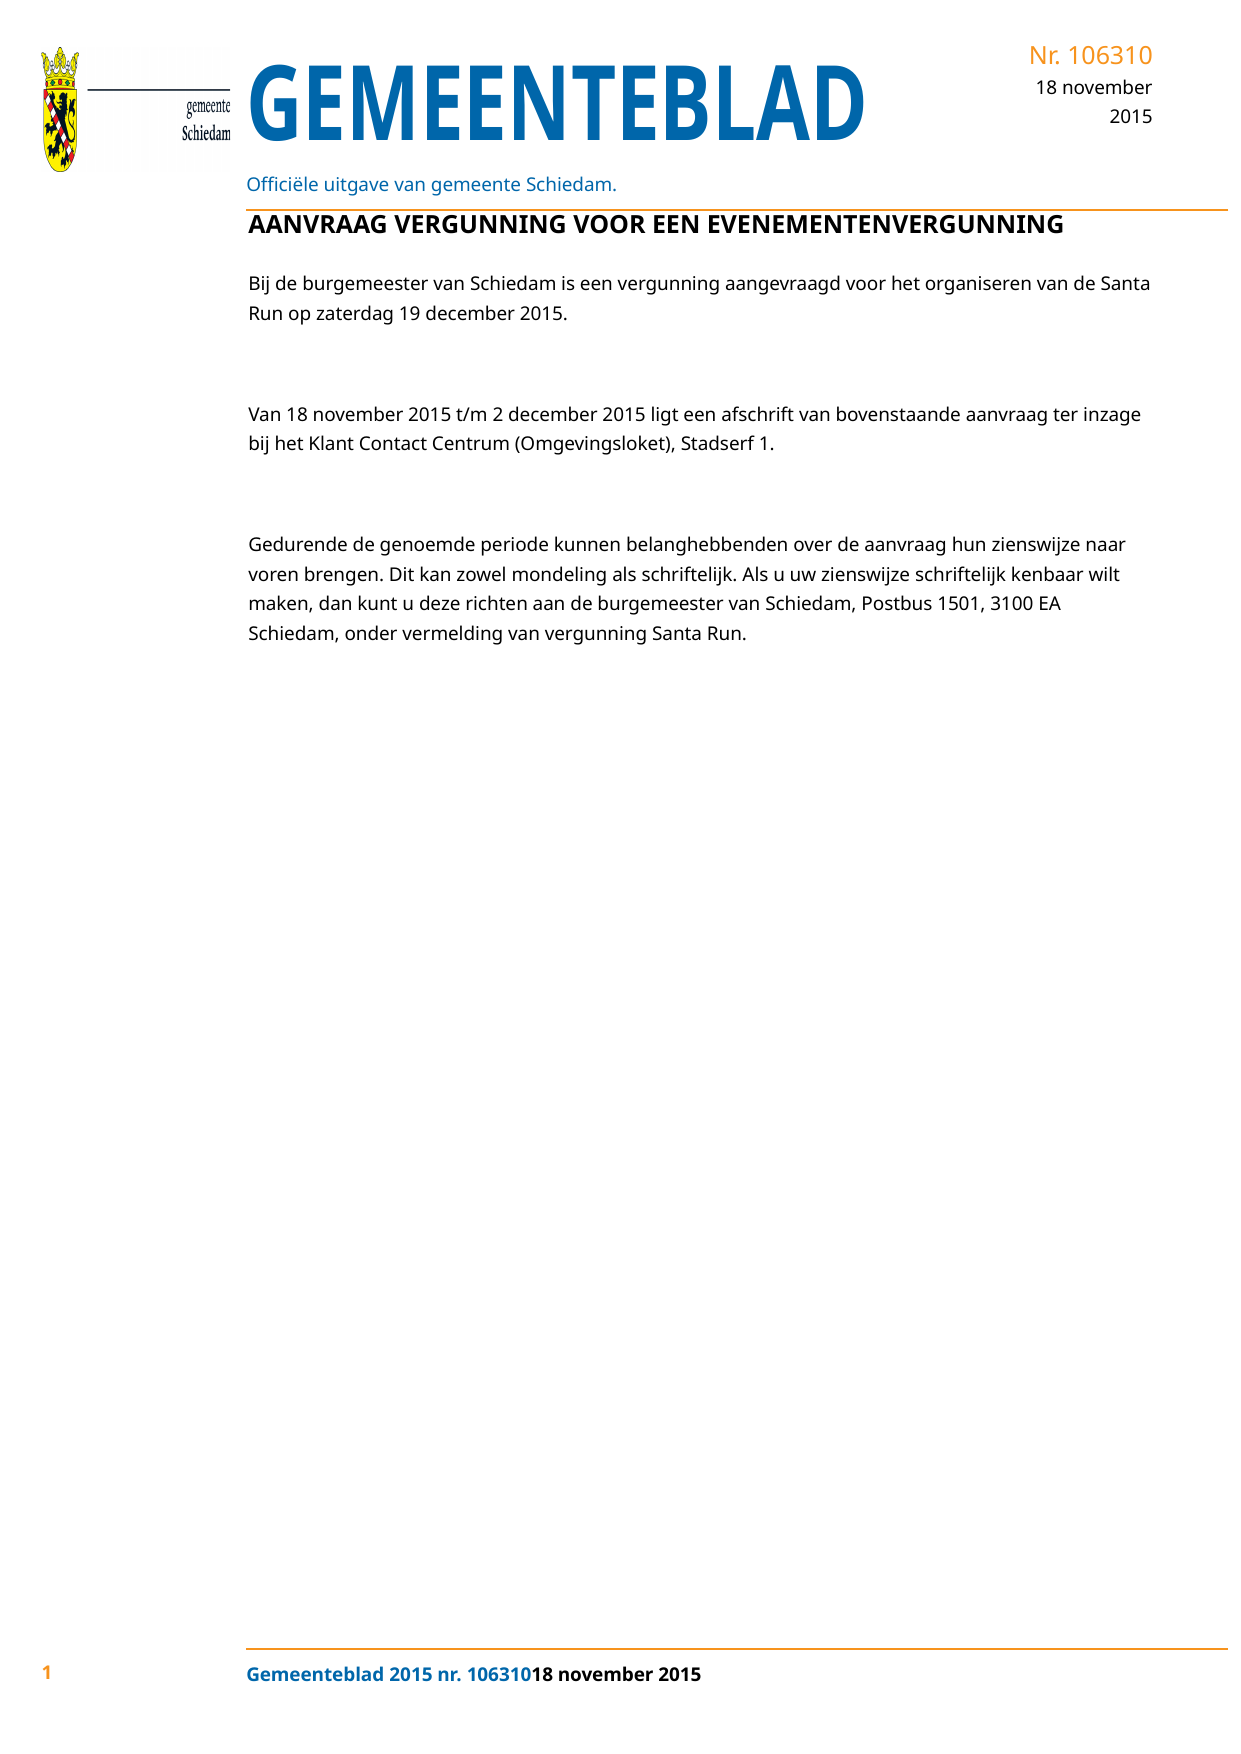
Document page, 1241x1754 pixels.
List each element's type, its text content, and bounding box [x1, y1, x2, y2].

text Gedurende de genoemde periode kunnen belanghebbenden over de aanvraag hun zienswijze naar voren brengen. Dit kan zowel mondeling als schriftelijk. Als u uw zienswijze schriftelijk kenbaar wilt maken, dan kunt u deze richten aan de burgemeester van Schiedam, Postbus 1501, 3100 EA Schiedam, onder vermelding van vergunning Santa Run. [248, 531, 1152, 646]
text Van 18 november 2015 t/m 2 december 2015 ligt een afschrift van bovenstaande aanvraag ter inzage bij het Klant Contact Centrum (Omgevingsloket), Stadserf 1. [248, 401, 1152, 456]
picture [41, 47, 231, 172]
text AANVRAAG VERGUNNING VOOR EEN EVENEMENTENVERGUNNING [248, 211, 1152, 241]
text Bij de burgemeester van Schiedam is een vergunning aangevraagd voor het organiseren van de Santa Run op zaterdag 19 december 2015. [248, 270, 1152, 326]
